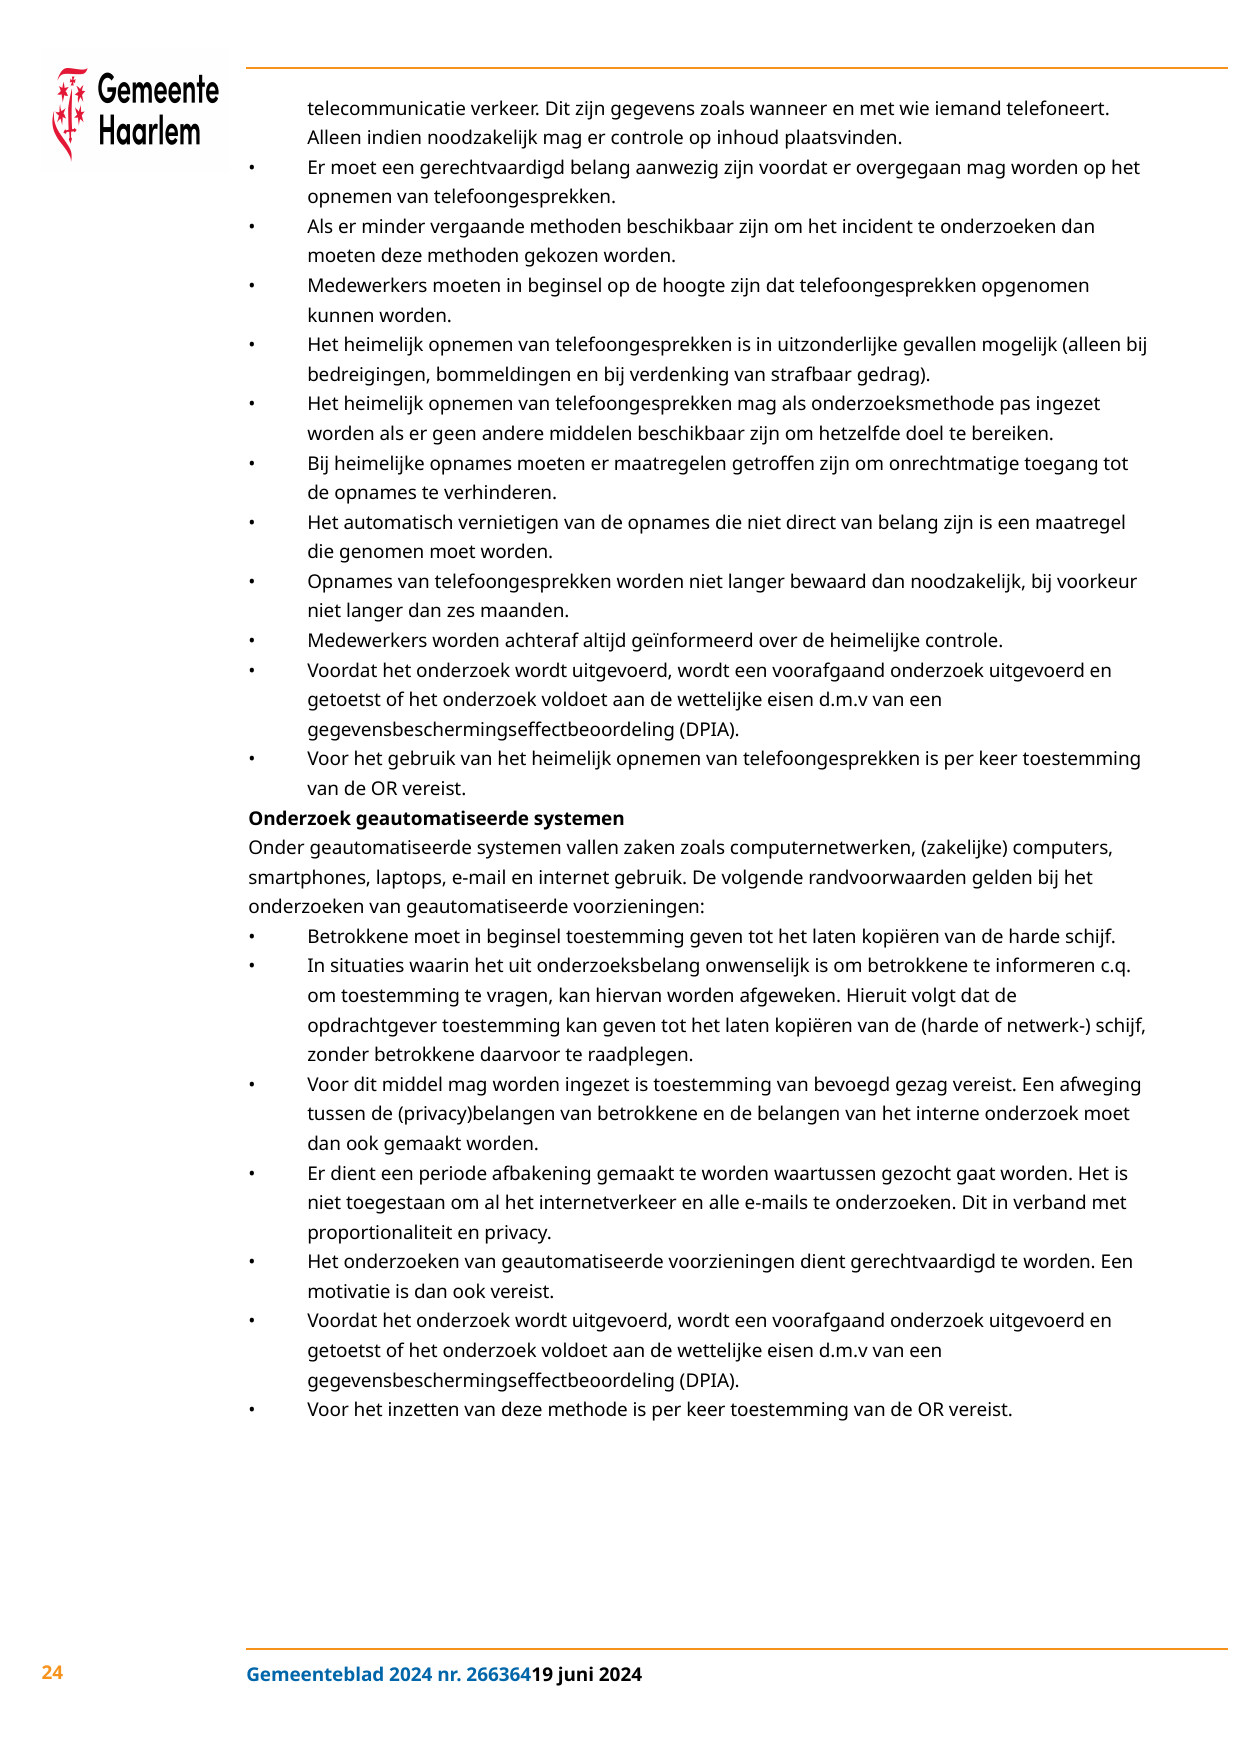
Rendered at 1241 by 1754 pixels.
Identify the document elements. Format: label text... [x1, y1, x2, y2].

text Onder geautomatiseerde systemen vallen zaken zoals computernetwerken, (zakelijke) computers, smartphones, laptops, e-mail en internet gebruik. De volgende randvoorwaarden gelden bij het onderzoeken van geautomatiseerde voorzieningen: [248, 834, 1152, 919]
list Betrokkene moet in beginsel toestemming geven tot het laten kopiëren van de harde schijf. [248, 923, 1152, 949]
list In situaties waarin het uit onderzoeksbelang onwenselijk is om betrokkene te informeren c.q. om toestemming te vragen, kan hiervan worden afgeweken. Hieruit volgt dat de opdrachtgever toestemming kan geven tot het laten kopiëren van de (harde of netwerk-) schijf, zonder betrokkene daarvoor te raadplegen. [248, 953, 1152, 1067]
list Het onderzoeken van geautomatiseerde voorzieningen dient gerechtvaardigd te worden. Een motivatie is dan ook vereist. [248, 1248, 1152, 1304]
list Opnames van telefoongesprekken worden niet langer bewaard dan noodzakelijk, bij voorkeur niet langer dan zes maanden. [248, 568, 1152, 623]
list Voor het inzetten van deze methode is per keer toestemming van de OR vereist. [248, 1396, 1152, 1422]
list telecommunicatie verkeer. Dit zijn gegevens zoals wanneer en met wie iemand telefoneert. Alleen indien noodzakelijk mag er controle op inhoud plaatsvinden. [248, 95, 1152, 150]
list Medewerkers moeten in beginsel op de hoogte zijn dat telefoongesprekken opgenomen kunnen worden. [248, 272, 1152, 328]
list Er dient een periode afbakening gemaakt te worden waartussen gezocht gaat worden. Het is niet toegestaan om al het internetverkeer en alle e-mails te onderzoeken. Dit in verband met proportionaliteit en privacy. [248, 1160, 1152, 1245]
list Het automatisch vernietigen van de opnames die niet direct van belang zijn is een maatregel die genomen moet worden. [248, 509, 1152, 564]
list Er moet een gerechtvaardigd belang aanwezig zijn voordat er overgegaan mag worden op het opnemen van telefoongesprekken. [248, 154, 1152, 209]
list Voordat het onderzoek wordt uitgevoerd, wordt een voorafgaand onderzoek uitgevoerd en getoetst of het onderzoek voldoet aan de wettelijke eisen d.m.v van een gegevensbeschermingseffectbeoordeling (DPIA). [248, 1308, 1152, 1393]
list Het heimelijk opnemen van telefoongesprekken mag als onderzoeksmethode pas ingezet worden als er geen andere middelen beschikbaar zijn om hetzelfde doel te bereiken. [248, 391, 1152, 446]
list Bij heimelijke opnames moeten er maatregelen getroffen zijn om onrechtmatige toegang tot de opnames te verhinderen. [248, 450, 1152, 505]
list Het heimelijk opnemen van telefoongesprekken is in uitzonderlijke gevallen mogelijk (alleen bij bedreigingen, bommeldingen en bij verdenking van strafbaar gedrag). [248, 331, 1152, 387]
text Onderzoek geautomatiseerde systemen [248, 805, 1152, 831]
list Medewerkers worden achteraf altijd geïnformeerd over de heimelijke controle. [248, 627, 1152, 653]
picture [41, 47, 231, 172]
list Voordat het onderzoek wordt uitgevoerd, wordt een voorafgaand onderzoek uitgevoerd en getoetst of het onderzoek voldoet aan de wettelijke eisen d.m.v van een gegevensbeschermingseffectbeoordeling (DPIA). [248, 657, 1152, 742]
list Als er minder vergaande methoden beschikbaar zijn om het incident te onderzoeken dan moeten deze methoden gekozen worden. [248, 213, 1152, 268]
list Voor dit middel mag worden ingezet is toestemming van bevoegd gezag vereist. Een afweging tussen de (privacy)belangen van betrokkene en de belangen van het interne onderzoek moet dan ook gemaakt worden. [248, 1071, 1152, 1156]
list Voor het gebruik van het heimelijk opnemen van telefoongesprekken is per keer toestemming van de OR vereist. [248, 746, 1152, 801]
